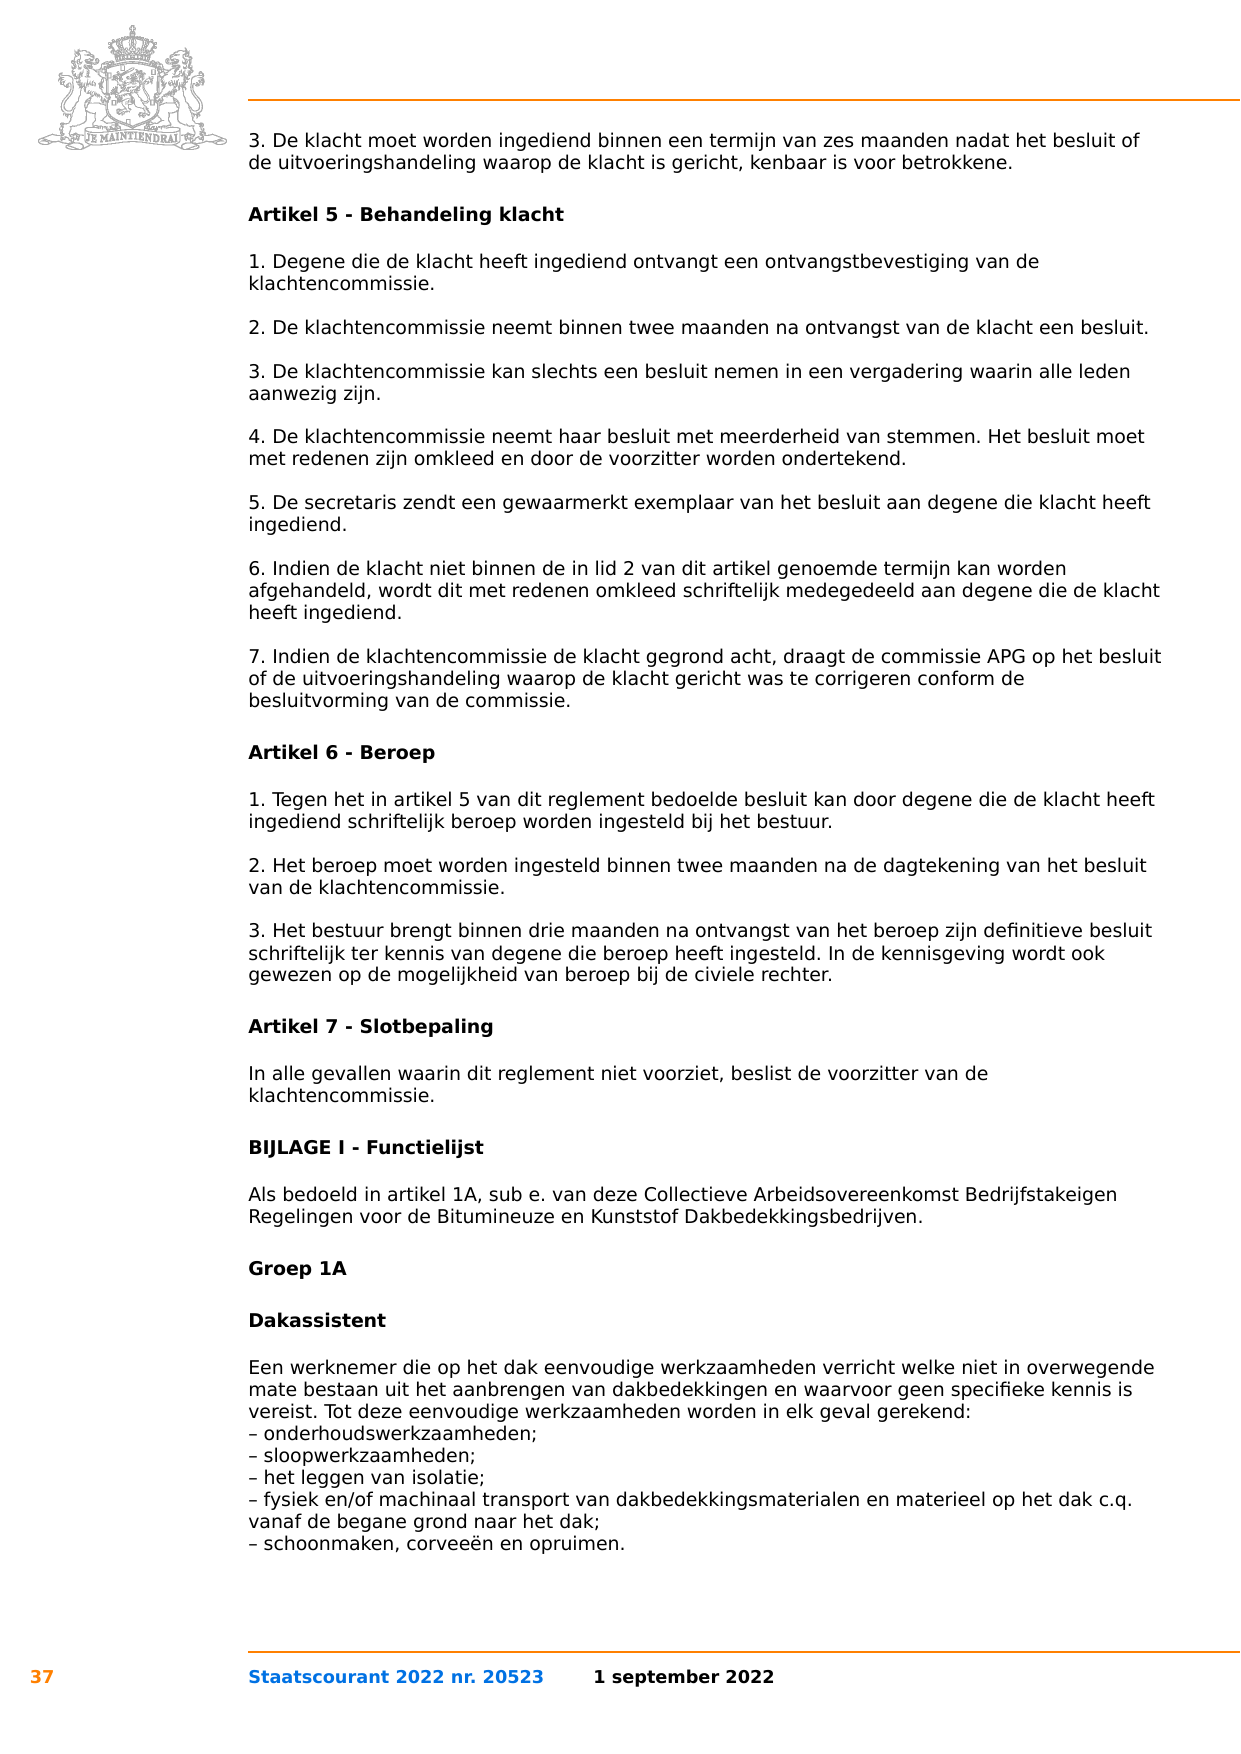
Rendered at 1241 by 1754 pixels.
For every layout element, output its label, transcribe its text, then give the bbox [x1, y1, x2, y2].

text – fysiek en/of machinaal transport van dakbedekkingsmaterialen en materieel op het dak c.q. vanaf de begane grond naar het dak; [248, 1489, 1163, 1533]
subtitle BIJLAGE I - Functielijst [248, 1137, 1163, 1159]
text 3. De klacht moet worden ingediend binnen een termijn van zes maanden nadat het besluit of de uitvoeringshandeling waarop de klacht is gericht, kenbaar is voor betrokkene. [248, 130, 1163, 174]
subtitle Artikel 7 - Slotbepaling [248, 1016, 1163, 1038]
text – het leggen van isolatie; [248, 1467, 1163, 1489]
text – schoonmaken, corveeën en opruimen. [248, 1533, 1163, 1555]
text 7. Indien de klachtencommissie de klacht gegrond acht, draagt de commissie APG op het besluit of de uitvoeringshandeling waarop de klacht gericht was te corrigeren conform de besluitvorming van de commissie. [248, 646, 1163, 712]
picture [38, 25, 227, 150]
text 1. Degene die de klacht heeft ingediend ontvangt een ontvangstbevestiging van de klachtencommissie. [248, 251, 1163, 295]
text – onderhoudswerkzaamheden; [248, 1423, 1163, 1445]
text 4. De klachtencommissie neemt haar besluit met meerderheid van stemmen. Het besluit moet met redenen zijn omkleed en door de voorzitter worden ondertekend. [248, 426, 1163, 470]
text 2. Het beroep moet worden ingesteld binnen twee maanden na de dagtekening van het besluit van de klachtencommissie. [248, 854, 1163, 898]
text 5. De secretaris zendt een gewaarmerkt exemplaar van het besluit aan degene die klacht heeft ingediend. [248, 492, 1163, 536]
text Een werknemer die op het dak eenvoudige werkzaamheden verricht welke niet in overwegende mate bestaan uit het aanbrengen van dakbedekkingen en waarvoor geen specifieke kennis is vereist. Tot deze eenvoudige werkzaamheden worden in elk geval gerekend: [248, 1357, 1163, 1423]
text – sloopwerkzaamheden; [248, 1445, 1163, 1467]
subtitle Dakassistent [248, 1310, 1163, 1332]
subtitle Artikel 5 - Behandeling klacht [248, 204, 1163, 226]
subtitle Groep 1A [248, 1258, 1163, 1280]
text 3. Het bestuur brengt binnen drie maanden na ontvangst van het beroep zijn definitieve besluit schriftelijk ter kennis van degene die beroep heeft ingesteld. In de kennisgeving wordt ook gewezen op de mogelijkheid van beroep bij de civiele rechter. [248, 920, 1163, 986]
text 2. De klachtencommissie neemt binnen twee maanden na ontvangst van de klacht een besluit. [248, 317, 1163, 339]
text Als bedoeld in artikel 1A, sub e. van deze Collectieve Arbeidsovereenkomst Bedrijfstakeigen Regelingen voor de Bitumineuze en Kunststof Dakbedekkingsbedrijven. [248, 1184, 1163, 1228]
text 3. De klachtencommissie kan slechts een besluit nemen in een vergadering waarin alle leden aanwezig zijn. [248, 361, 1163, 404]
text 6. Indien de klacht niet binnen de in lid 2 van dit artikel genoemde termijn kan worden afgehandeld, wordt dit met redenen omkleed schriftelijk medegedeeld aan degene die de klacht heeft ingediend. [248, 558, 1163, 624]
subtitle Artikel 6 - Beroep [248, 742, 1163, 764]
text In alle gevallen waarin dit reglement niet voorziet, beslist de voorzitter van de klachtencommissie. [248, 1063, 1163, 1107]
text 1. Tegen het in artikel 5 van dit reglement bedoelde besluit kan door degene die de klacht heeft ingediend schriftelijk beroep worden ingesteld bij het bestuur. [248, 789, 1163, 833]
